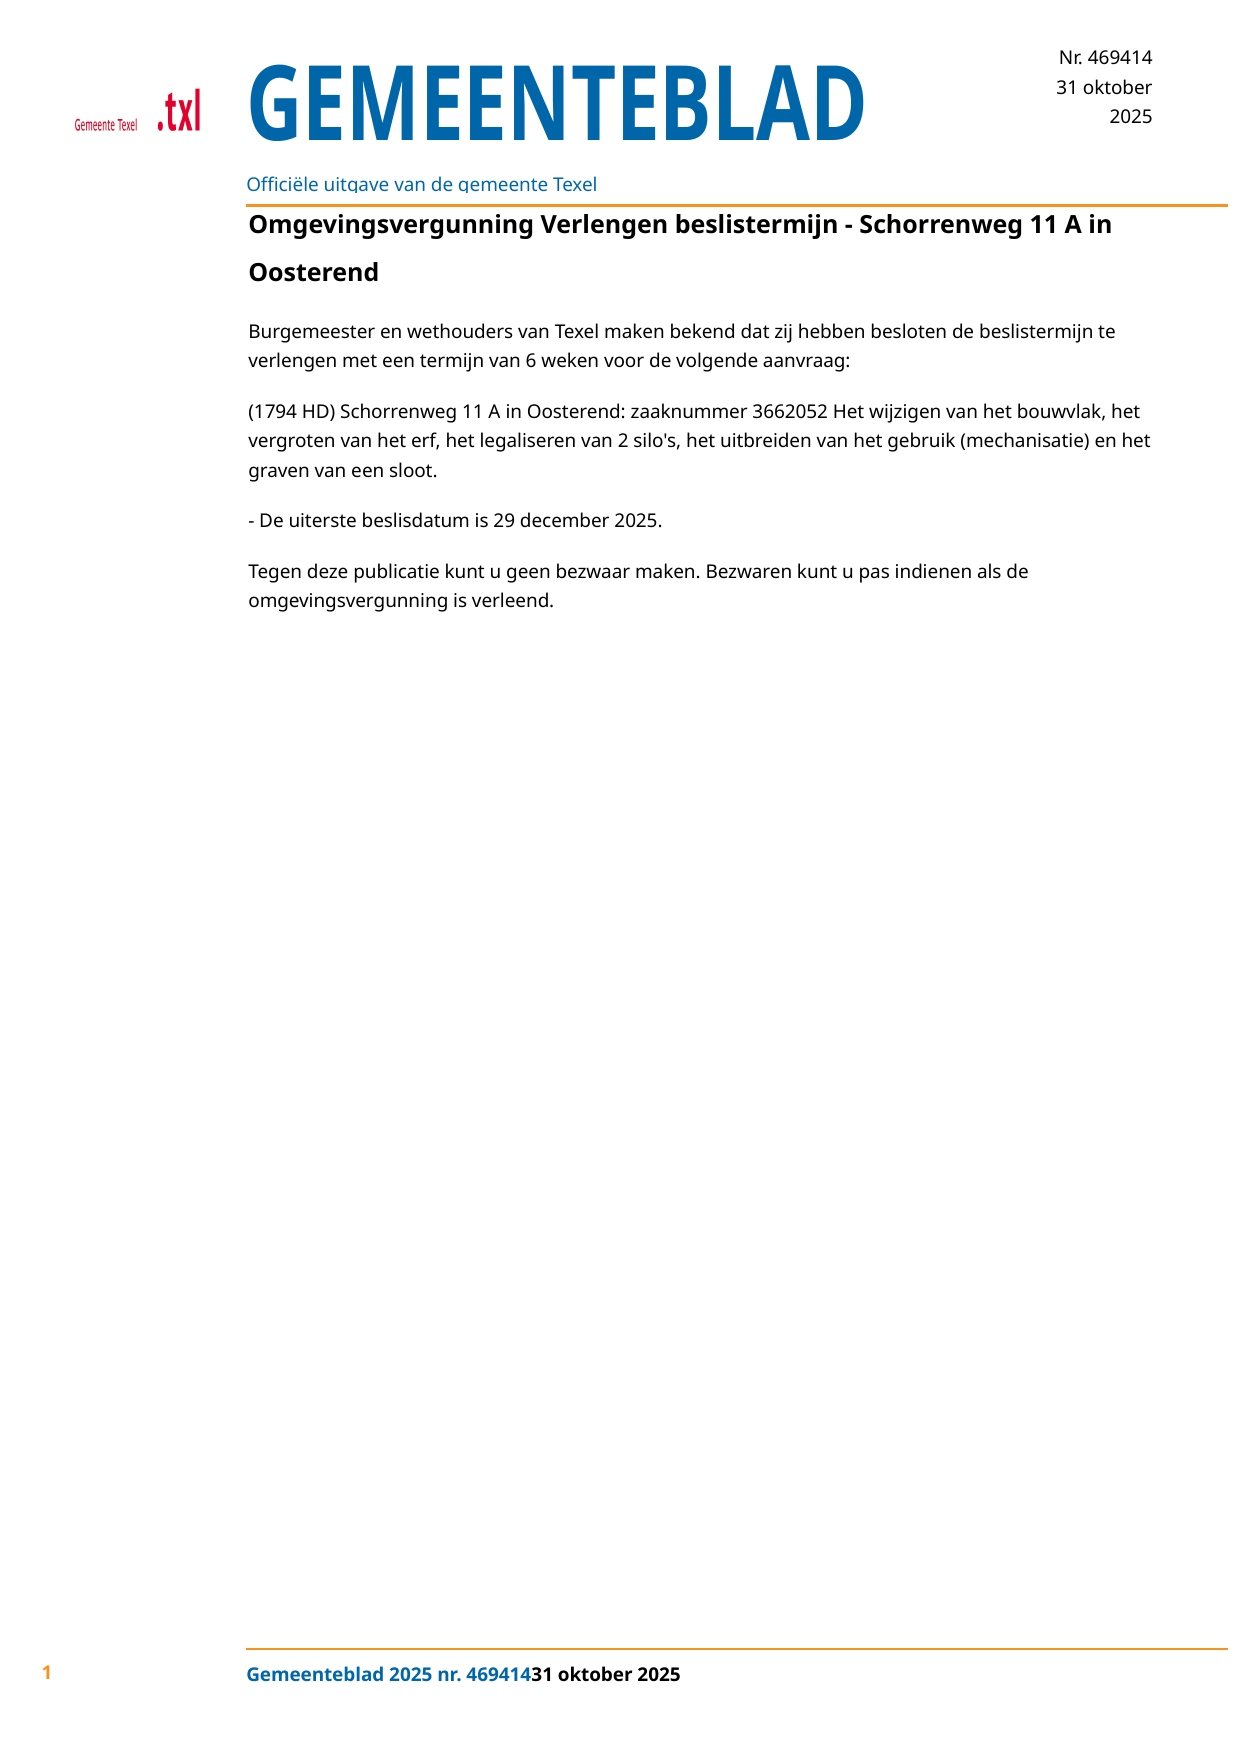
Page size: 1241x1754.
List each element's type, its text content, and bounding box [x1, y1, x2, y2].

text Omgevingsvergunning Verlengen beslistermijn - Schorrenweg 11 A in Oosterend [248, 207, 1152, 288]
picture [41, 47, 231, 172]
text (1794 HD) Schorrenweg 11 A in Oosterend: zaaknummer 3662052 Het wijzigen van het bouwvlak, het vergroten van het erf, het legaliseren van 2 silo's, het uitbreiden van het gebruik (mechanisatie) en het graven van een sloot. [248, 398, 1152, 483]
text Tegen deze publicatie kunt u geen bezwaar maken. Bezwaren kunt u pas indienen als de omgevingsvergunning is verleend. [248, 558, 1152, 613]
text Burgemeester en wethouders van Texel maken bekend dat zij hebben besloten de beslistermijn te verlengen met een termijn van 6 weken voor de volgende aanvraag: [248, 318, 1152, 373]
text - De uiterste beslisdatum is 29 december 2025. [248, 507, 1152, 533]
